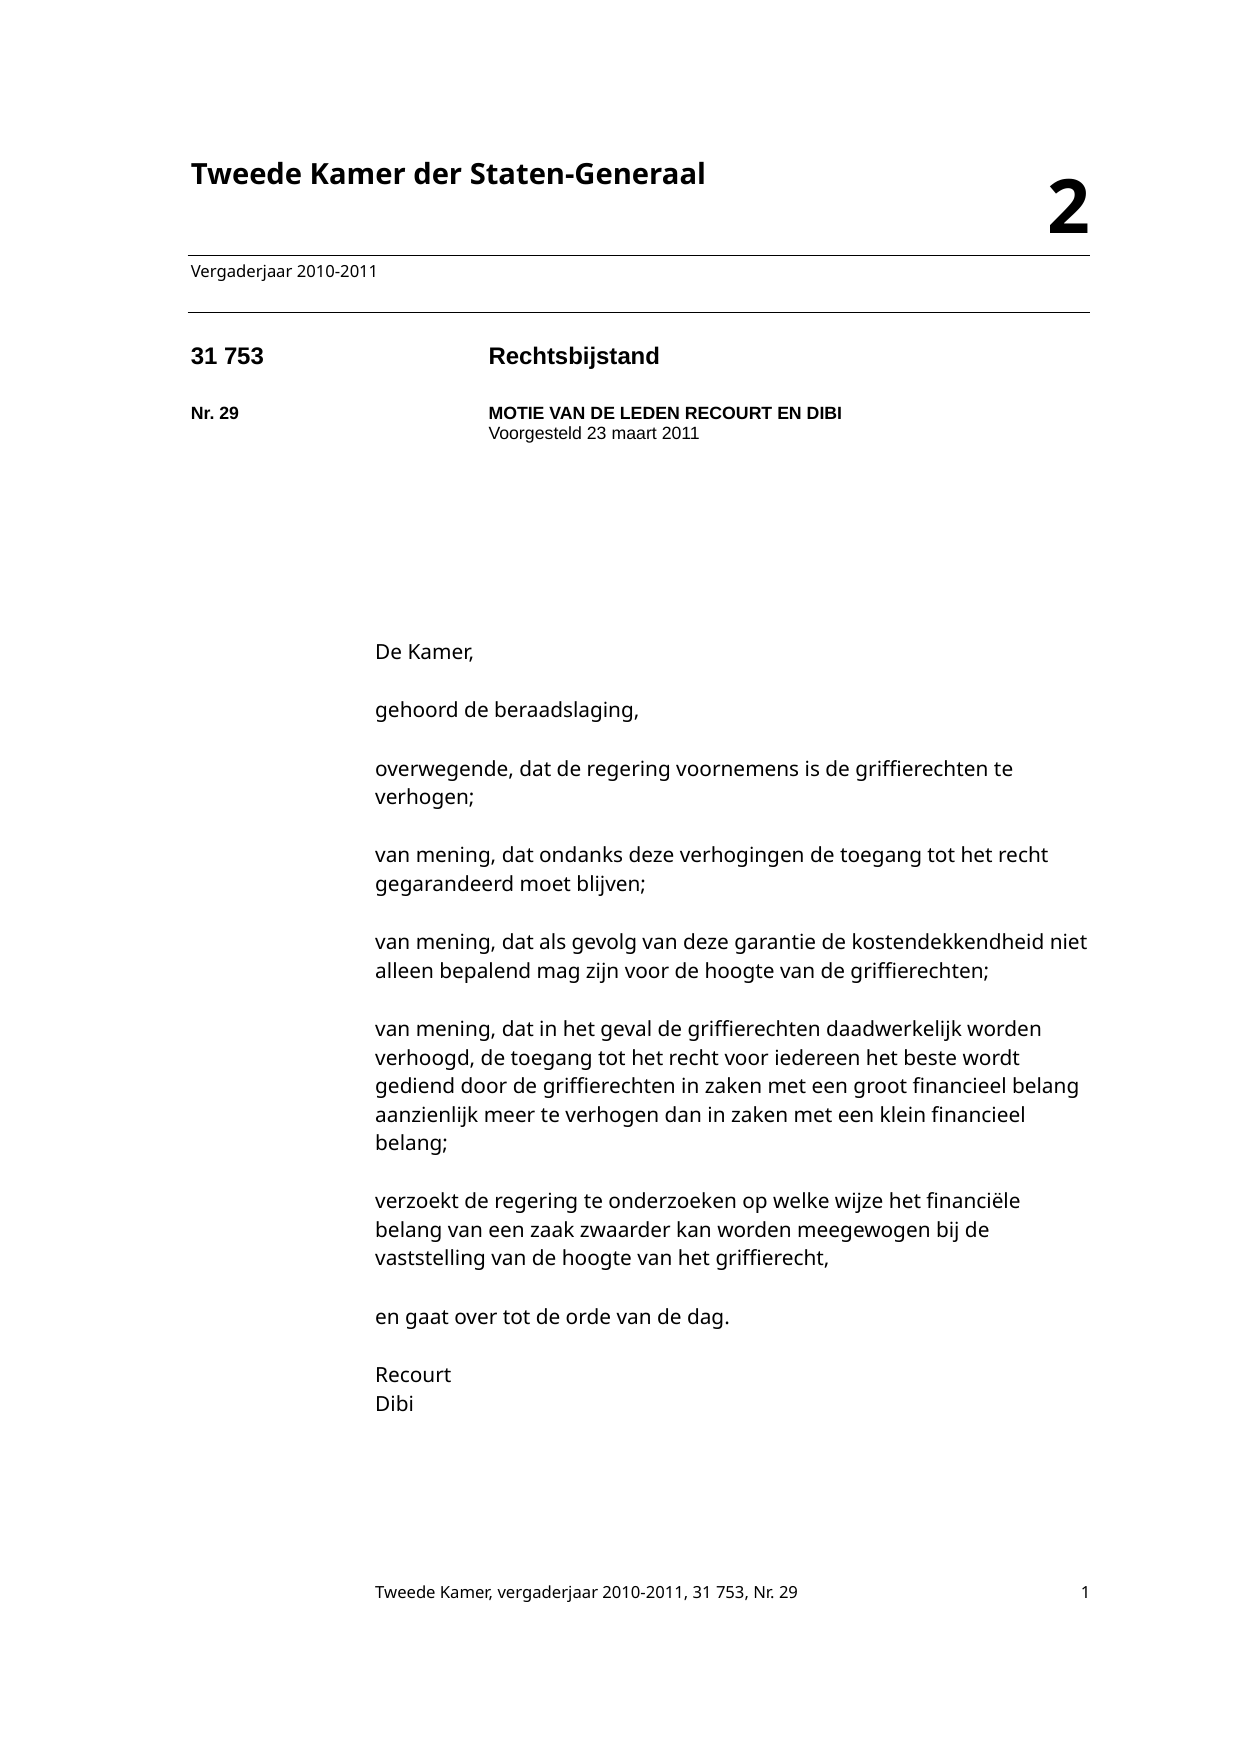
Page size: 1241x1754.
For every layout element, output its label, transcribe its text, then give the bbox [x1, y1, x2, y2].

table_cell [485, 313, 1090, 339]
text De Kamer, [375, 637, 1090, 665]
text Recourt [375, 1360, 1090, 1389]
text Dibi [375, 1389, 1090, 1417]
text van mening, dat ondanks deze verhogingen de toegang tot het recht gegarandeerd moet blijven; [375, 841, 1090, 897]
text overwegende, dat de regering voornemens is de griffierechten te verhogen; [375, 754, 1090, 811]
table_cell Rechtsbijstand [485, 339, 1090, 399]
table_cell [188, 313, 485, 339]
text gehoord de beraadslaging, [375, 695, 1090, 724]
table_cell MOTIE VAN DE LEDEN RECOURT EN DIBI Voorgesteld 23 maart 2011 [485, 399, 1090, 518]
text van mening, dat in het geval de griffierechten daadwerkelijk worden verhoogd, de toegang tot het recht voor iedereen het beste wordt gediend door de griffierechten in zaken met een groot financieel belang aanzienlijk meer te verhogen dan in zaken met een klein financieel belang; [375, 1014, 1090, 1157]
table_cell [485, 256, 1090, 312]
table_cell Vergaderjaar 2010-2011 [188, 256, 485, 312]
table_header 2 [910, 150, 1090, 255]
text en gaat over tot de orde van de dag. [375, 1302, 1090, 1330]
text verzoekt de regering te onderzoeken op welke wijze het financiële belang van een zaak zwaarder kan worden meegewogen bij de vaststelling van de hoogte van het griffierecht, [375, 1187, 1090, 1272]
table_header Tweede Kamer der Staten-Generaal [188, 150, 909, 255]
text van mening, dat als gevolg van deze garantie de kostendekkendheid niet alleen bepalend mag zijn voor de hoogte van de griffierechten; [375, 927, 1090, 984]
table_cell Nr. 29 [188, 399, 485, 518]
table_cell 31 753 [188, 339, 485, 399]
